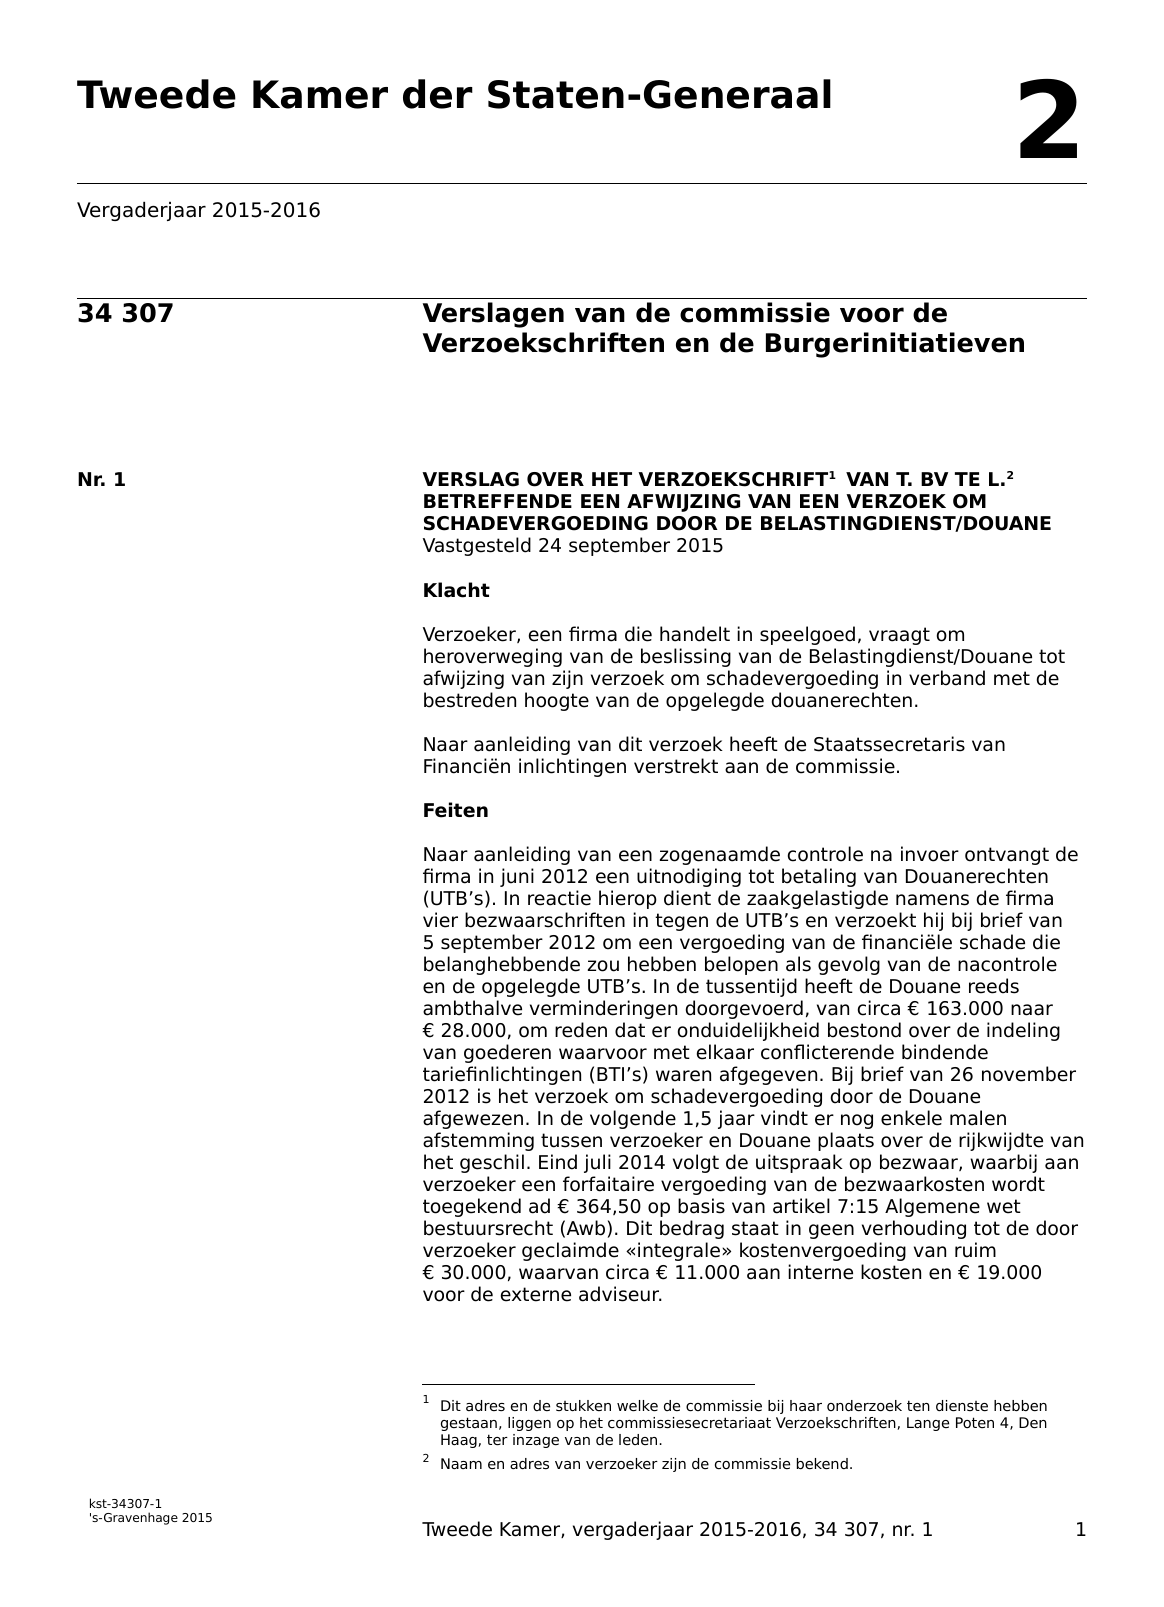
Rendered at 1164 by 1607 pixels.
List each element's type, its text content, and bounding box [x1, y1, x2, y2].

text Vastgesteld 24 september 2015 [422, 535, 1087, 557]
text Naar aanleiding van een zogenaamde controle na invoer ontvangt de firma in juni 2012 een uitnodiging tot betaling van Douanerechten (UTB’s). In reactie hierop dient de zaakgelastigde namens de firma vier bezwaarschriften in tegen de UTB’s en verzoekt hij bij brief van 5 september 2012 om een vergoeding van de financiële schade die belanghebbende zou hebben belopen als gevolg van de nacontrole en de opgelegde UTB’s. In de tussentijd heeft de Douane reeds ambthalve verminderingen doorgevoerd, van circa € 163.000 naar € 28.000, om reden dat er onduidelijkheid bestond over de indeling van goederen waarvoor met elkaar conflicterende bindende tariefinlichtingen (BTI’s) waren afgegeven. Bij brief van 26 november 2012 is het verzoek om schadevergoeding door de Douane afgewezen. In de volgende 1,5 jaar vindt er nog enkele malen afstemming tussen verzoeker en Douane plaats over de rijkwijdte van het geschil. Eind juli 2014 volgt de uitspraak op bezwaar, waarbij aan verzoeker een forfaitaire vergoeding van de bezwaarkosten wordt toegekend ad € 364,50 op basis van artikel 7:15 Algemene wet bestuursrecht (Awb). Dit bedrag staat in geen verhouding tot de door verzoeker geclaimde «integrale» kostenvergoeding van ruim € 30.000, waarvan circa € 11.000 aan interne kosten en € 19.000 voor de externe adviseur. [422, 844, 1087, 1306]
subtitle Feiten [422, 800, 1087, 822]
table_header Tweede Kamer der Staten-Generaal [77, 59, 886, 183]
table_cell Vergaderjaar 2015-2016 [77, 184, 1087, 298]
text Verzoeker, een firma die handelt in speelgoed, vraagt om heroverweging van de beslissing van de Belastingdienst/Douane tot afwijzing van zijn verzoek om schadevergoeding in verband met de bestreden hoogte van de opgelegde douanerechten. [422, 624, 1087, 712]
text Naar aanleiding van dit verzoek heeft de Staatssecretaris van Financiën inlichtingen verstrekt aan de commissie. [422, 734, 1087, 778]
text Naam en adres van verzoeker zijn de commissie bekend. [422, 1452, 1087, 1474]
text 's-Gravenhage 2015 [88, 1511, 323, 1525]
text kst-34307-1 [88, 1497, 323, 1511]
subtitle Klacht [422, 579, 1087, 601]
table_header 2 [886, 59, 1087, 183]
text Dit adres en de stukken welke de commissie bij haar onderzoek ten dienste hebben gestaan, liggen op het commissiesecretariaat Verzoekschriften, Lange Poten 4, Den Haag, ter inzage van de leden. [422, 1393, 1087, 1449]
subtitle Nr. 1 VERSLAG OVER HET VERZOEKSCHRIFT VAN T. BV TE L. BETREFFENDE EEN AFWIJZING VAN EEN VERZOEK OM SCHADEVERGOEDING DOOR DE BELASTINGDIENST/DOUANE [77, 469, 1087, 535]
subtitle 34 307 Verslagen van de commissie voor de Verzoekschriften en de Burgerinitiatieven [77, 299, 1087, 358]
